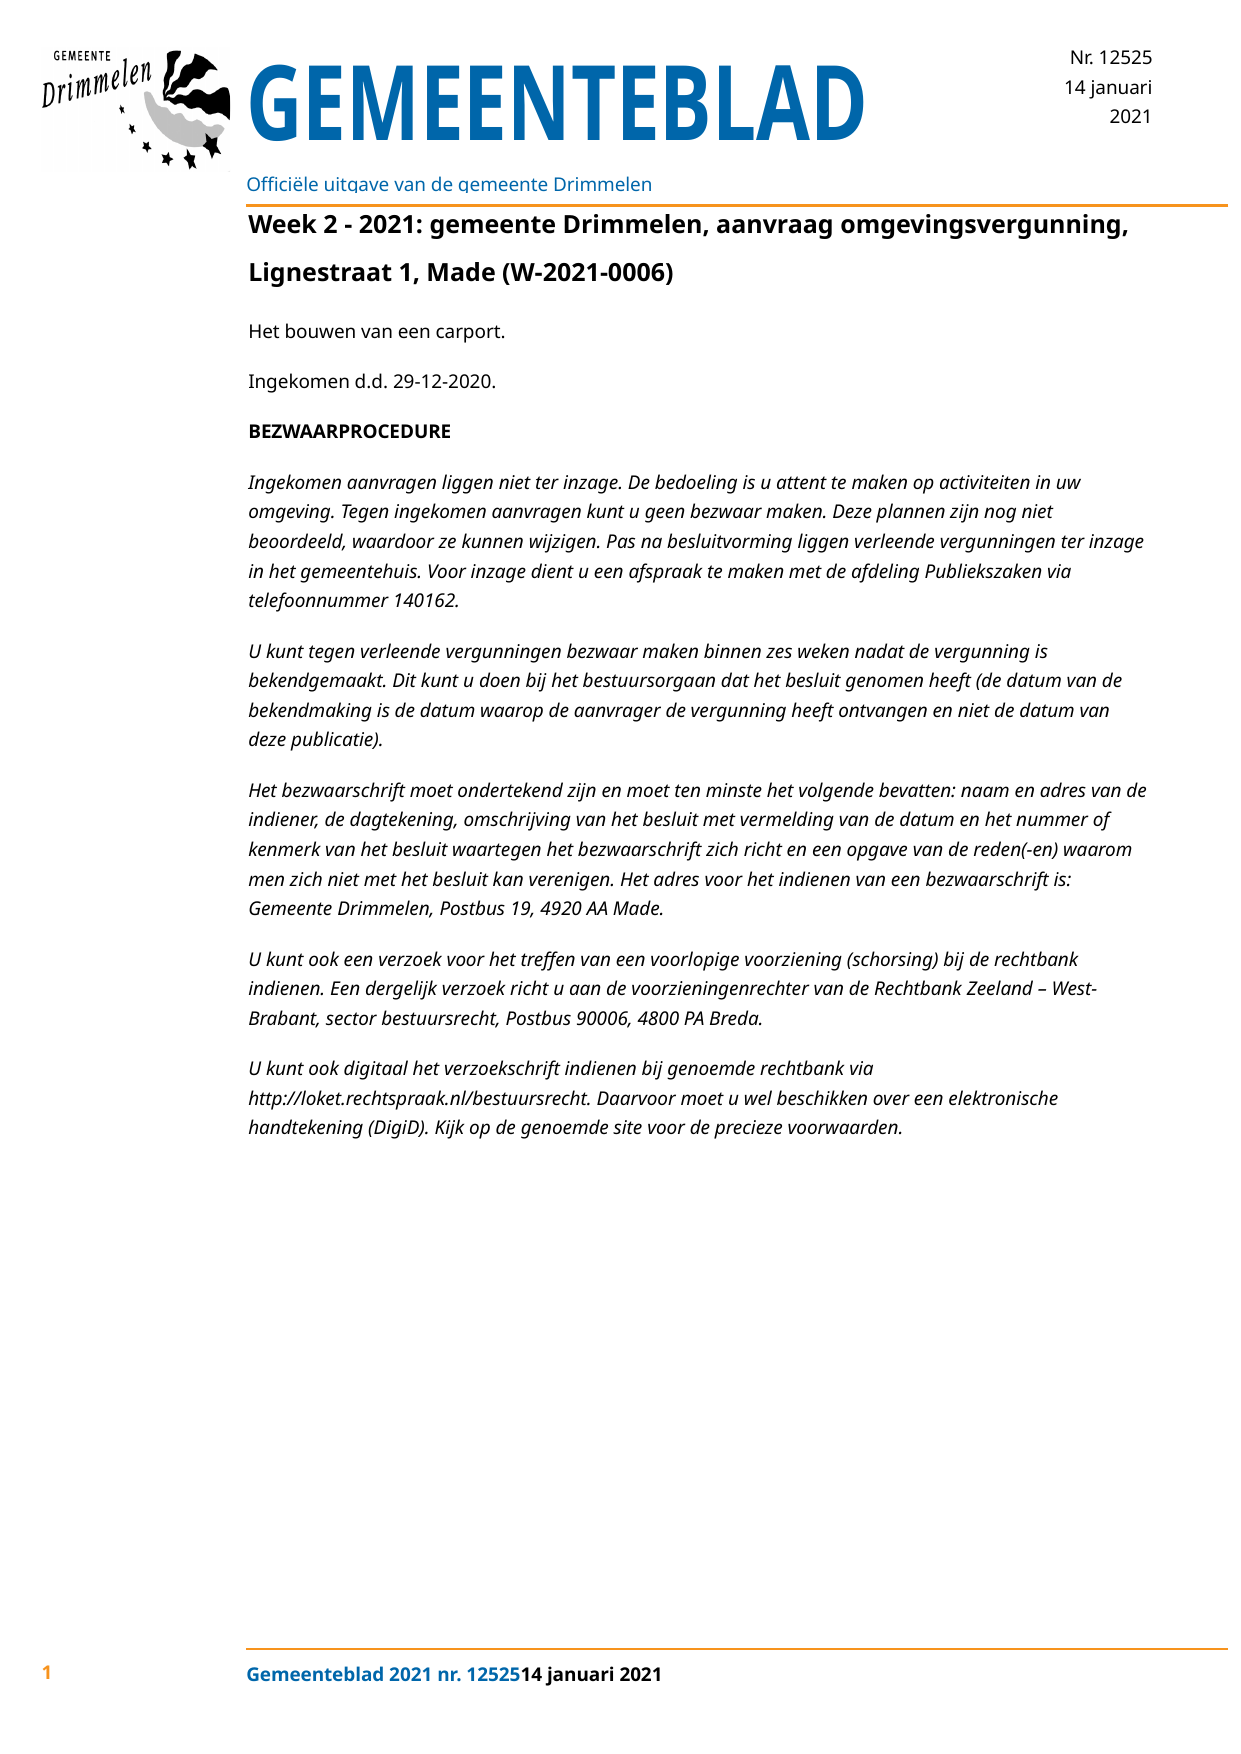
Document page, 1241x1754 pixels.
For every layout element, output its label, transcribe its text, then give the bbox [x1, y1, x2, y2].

text BEZWAARPROCEDURE [248, 419, 1152, 444]
text U kunt ook een verzoek voor het treffen van een voorlopige voorziening (schorsing) bij de rechtbank indienen. Een dergelijk verzoek richt u aan de voorzieningenrechter van de Rechtbank Zeeland – West-Brabant, sector bestuursrecht, Postbus 90006, 4800 PA Breda. [248, 946, 1152, 1031]
text Ingekomen d.d. 29-12-2020. [248, 368, 1152, 394]
text Het bouwen van een carport. [248, 318, 1152, 344]
text Het bezwaarschrift moet ondertekend zijn en moet ten minste het volgende bevatten: naam en adres van de indiener, de dagtekening, omschrijving van het besluit met vermelding van de datum en het nummer of kenmerk van het besluit waartegen het bezwaarschrift zich richt en een opgave van de reden(-en) waarom men zich niet met het besluit kan verenigen. Het adres voor het indienen van een bezwaarschrift is: Gemeente Drimmelen, Postbus 19, 4920 AA Made. [248, 777, 1152, 921]
picture [41, 47, 231, 172]
text Week 2 - 2021: gemeente Drimmelen, aanvraag omgevingsvergunning, Lignestraat 1, Made (W-2021-0006) [248, 207, 1152, 288]
text U kunt tegen verleende vergunningen bezwaar maken binnen zes weken nadat de vergunning is bekendgemaakt. Dit kunt u doen bij het bestuursorgaan dat het besluit genomen heeft (de datum van de bekendmaking is de datum waarop de aanvrager de vergunning heeft ontvangen en niet de datum van deze publicatie). [248, 638, 1152, 752]
text Ingekomen aanvragen liggen niet ter inzage. De bedoeling is u attent te maken op activiteiten in uw omgeving. Tegen ingekomen aanvragen kunt u geen bezwaar maken. Deze plannen zijn nog niet beoordeeld, waardoor ze kunnen wijzigen. Pas na besluitvorming liggen verleende vergunningen ter inzage in het gemeentehuis. Voor inzage dient u een afspraak te maken met de afdeling Publiekszaken via telefoonnummer 140162. [248, 469, 1152, 613]
text U kunt ook digitaal het verzoekschrift indienen bij genoemde rechtbank via http://loket.rechtspraak.nl/bestuursrecht. Daarvoor moet u wel beschikken over een elektronische handtekening (DigiD). Kijk op de genoemde site voor de precieze voorwaarden. [248, 1055, 1152, 1140]
